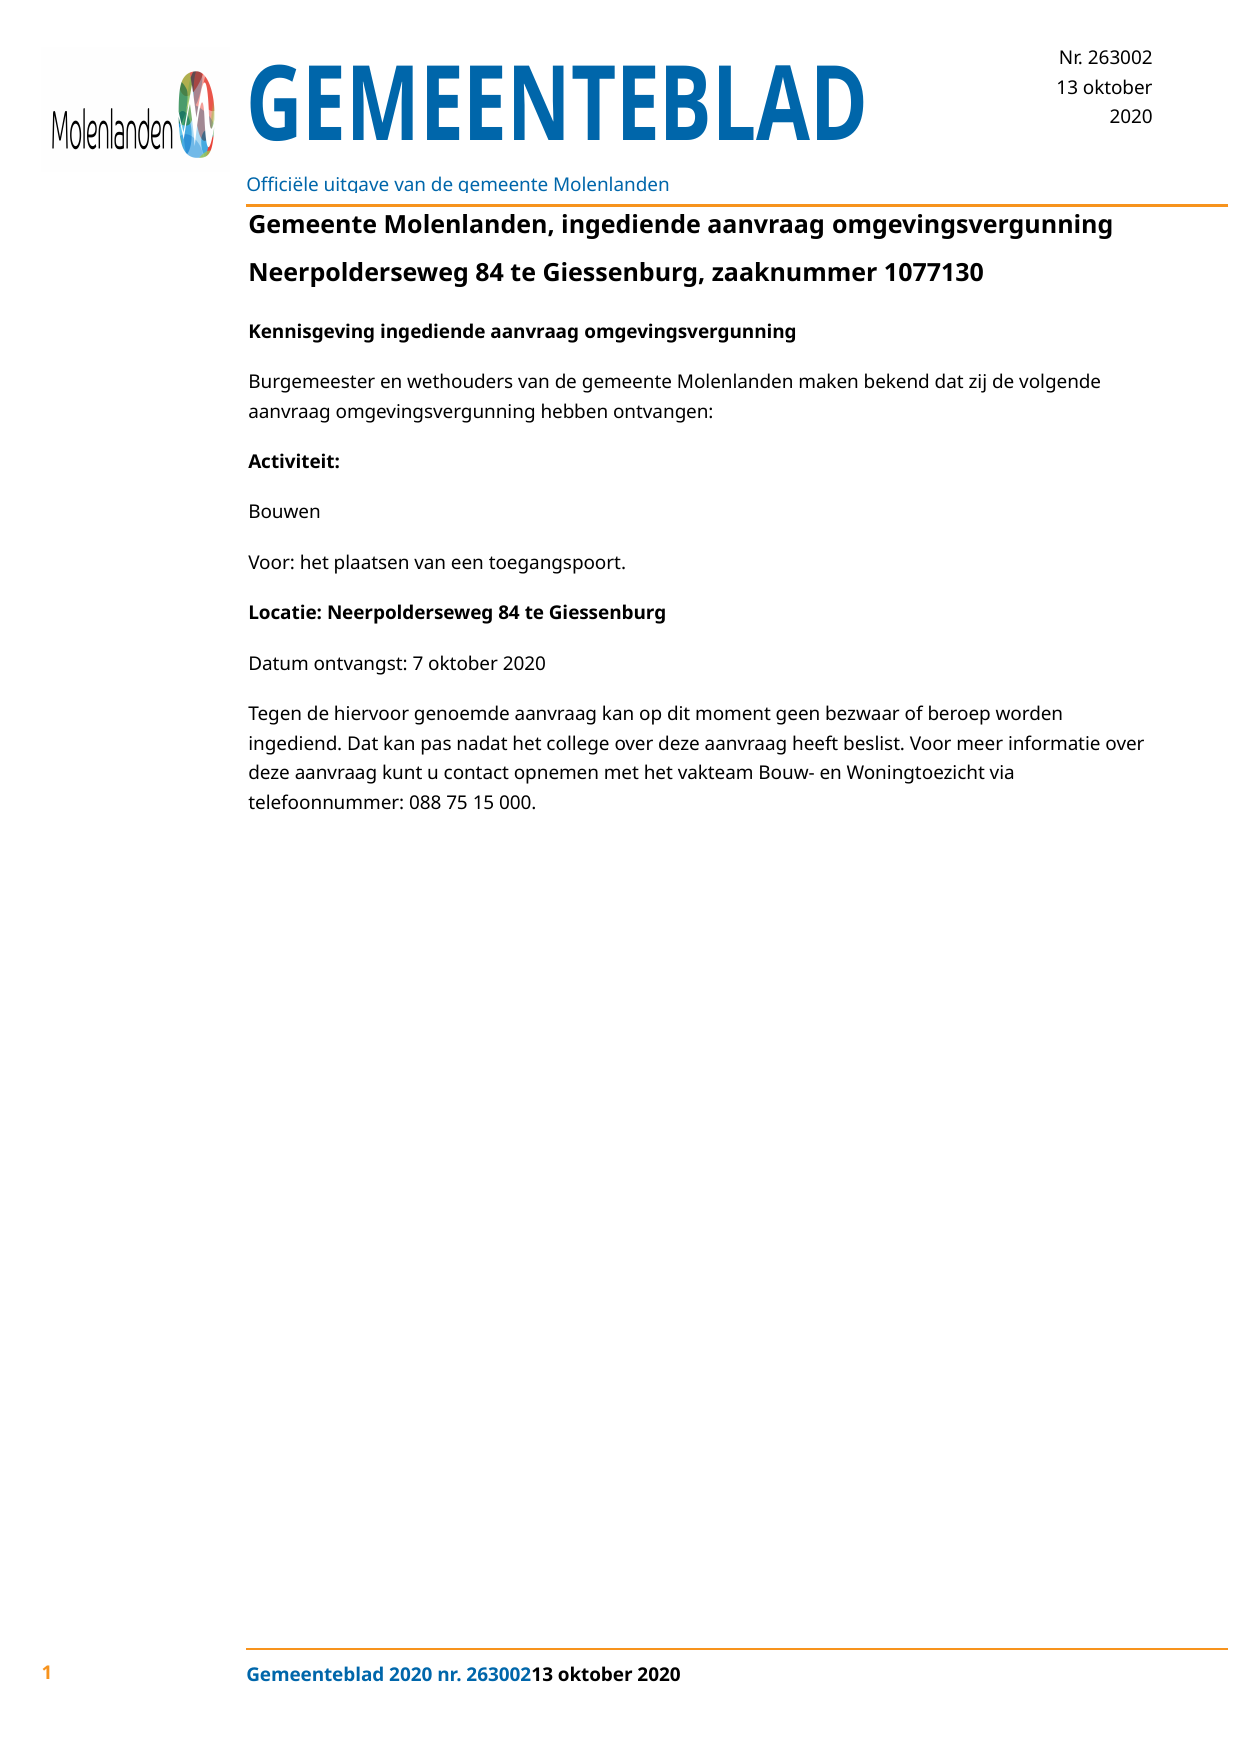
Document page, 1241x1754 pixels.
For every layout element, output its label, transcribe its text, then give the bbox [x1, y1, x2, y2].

picture [41, 47, 231, 172]
text Activiteit: [248, 448, 1152, 474]
text Tegen de hiervoor genoemde aanvraag kan op dit moment geen bezwaar of beroep worden ingediend. Dat kan pas nadat het college over deze aanvraag heeft beslist. Voor meer informatie over deze aanvraag kunt u contact opnemen met het vakteam Bouw- en Woningtoezicht via telefoonnummer: 088 75 15 000. [248, 700, 1152, 815]
text Kennisgeving ingediende aanvraag omgevingsvergunning [248, 318, 1152, 344]
text Burgemeester en wethouders van de gemeente Molenlanden maken bekend dat zij de volgende aanvraag omgevingsvergunning hebben ontvangen: [248, 368, 1152, 424]
text Voor: het plaatsen van een toegangspoort. [248, 549, 1152, 575]
text Locatie: Neerpolderseweg 84 te Giessenburg [248, 599, 1152, 625]
text Datum ontvangst: 7 oktober 2020 [248, 650, 1152, 676]
text Gemeente Molenlanden, ingediende aanvraag omgevingsvergunning Neerpolderseweg 84 te Giessenburg, zaaknummer 1077130 [248, 207, 1152, 288]
text Bouwen [248, 499, 1152, 524]
